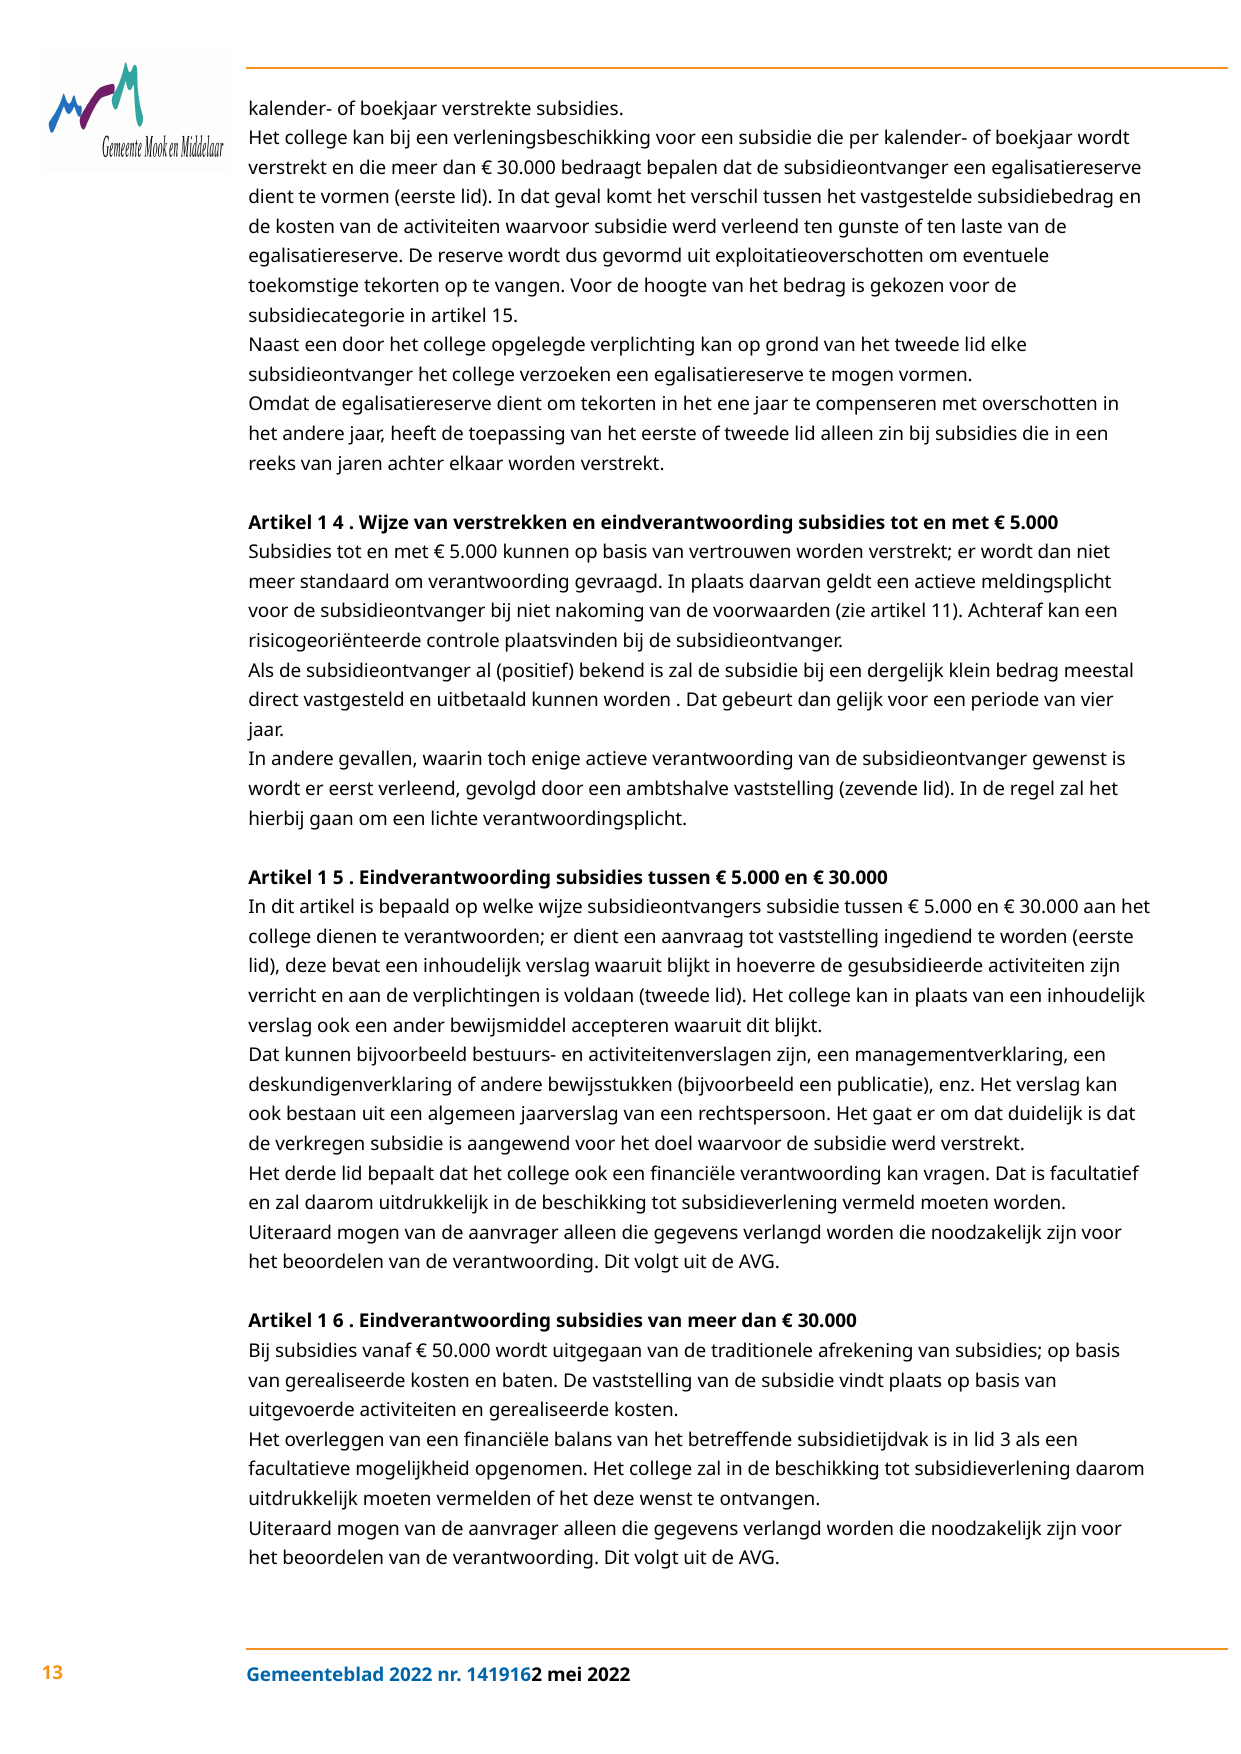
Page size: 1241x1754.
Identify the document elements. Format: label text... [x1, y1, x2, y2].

text Omdat de egalisatiereserve dient om tekorten in het ene jaar te compenseren met overschotten in het andere jaar, heeft de toepassing van het eerste of tweede lid alleen zin bij subsidies die in een reeks van jaren achter elkaar worden verstrekt. [248, 391, 1152, 476]
text Uiteraard mogen van de aanvrager alleen die gegevens verlangd worden die noodzakelijk zijn voor het beoordelen van de verantwoording. Dit volgt uit de AVG. [248, 1219, 1152, 1274]
picture [41, 47, 231, 172]
text Subsidies tot en met € 5.000 kunnen op basis van vertrouwen worden verstrekt; er wordt dan niet meer standaard om verantwoording gevraagd. In plaats daarvan geldt een actieve meldingsplicht voor de subsidieontvanger bij niet nakoming van de voorwaarden (zie artikel 11). Achteraf kan een risicogeoriënteerde controle plaatsvinden bij de subsidieontvanger. [248, 538, 1152, 653]
text Het college kan bij een verleningsbeschikking voor een subsidie die per kalender- of boekjaar wordt verstrekt en die meer dan € 30.000 bedraagt bepalen dat de subsidieontvanger een egalisatiereserve dient te vormen (eerste lid). In dat geval komt het verschil tussen het vastgestelde subsidiebedrag en de kosten van de activiteiten waarvoor subsidie werd verleend ten gunste of ten laste van de egalisatiereserve. De reserve wordt dus gevormd uit exploitatieoverschotten om eventuele toekomstige tekorten op te vangen. Voor de hoogte van het bedrag is gekozen voor de subsidiecategorie in artikel 15. [248, 124, 1152, 328]
text Het derde lid bepaalt dat het college ook een financiële verantwoording kan vragen. Dat is facultatief en zal daarom uitdrukkelijk in de beschikking tot subsidieverlening vermeld moeten worden. [248, 1160, 1152, 1215]
text Dat kunnen bijvoorbeeld bestuurs- en activiteitenverslagen zijn, een managementverklaring, een deskundigenverklaring of andere bewijsstukken (bijvoorbeeld een publicatie), enz. Het verslag kan ook bestaan uit een algemeen jaarverslag van een rechtspersoon. Het gaat er om dat duidelijk is dat de verkregen subsidie is aangewend voor het doel waarvoor de subsidie werd verstrekt. [248, 1041, 1152, 1156]
text Artikel 1 4 . Wijze van verstrekken en eindverantwoording subsidies tot en met € 5.000 [248, 509, 1152, 535]
text In dit artikel is bepaald op welke wijze subsidieontvangers subsidie tussen € 5.000 en € 30.000 aan het college dienen te verantwoorden; er dient een aanvraag tot vaststelling ingediend te worden (eerste lid), deze bevat een inhoudelijk verslag waaruit blijkt in hoeverre de gesubsidieerde activiteiten zijn verricht en aan de verplichtingen is voldaan (tweede lid). Het college kan in plaats van een inhoudelijk verslag ook een ander bewijsmiddel accepteren waaruit dit blijkt. [248, 893, 1152, 1038]
text Uiteraard mogen van de aanvrager alleen die gegevens verlangd worden die noodzakelijk zijn voor het beoordelen van de verantwoording. Dit volgt uit de AVG. [248, 1515, 1152, 1570]
text Het overleggen van een financiële balans van het betreffende subsidietijdvak is in lid 3 als een facultatieve mogelijkheid opgenomen. Het college zal in de beschikking tot subsidieverlening daarom uitdrukkelijk moeten vermelden of het deze wenst te ontvangen. [248, 1426, 1152, 1511]
text Artikel 1 5 . Eindverantwoording subsidies tussen € 5.000 en € 30.000 [248, 864, 1152, 890]
text kalender- of boekjaar verstrekte subsidies. [248, 95, 1152, 121]
text Bij subsidies vanaf € 50.000 wordt uitgegaan van de traditionele afrekening van subsidies; op basis van gerealiseerde kosten en baten. De vaststelling van de subsidie vindt plaats op basis van uitgevoerde activiteiten en gerealiseerde kosten. [248, 1337, 1152, 1422]
text In andere gevallen, waarin toch enige actieve verantwoording van de subsidieontvanger gewenst is wordt er eerst verleend, gevolgd door een ambtshalve vaststelling (zevende lid). In de regel zal het hierbij gaan om een lichte verantwoordingsplicht. [248, 746, 1152, 831]
text Artikel 1 6 . Eindverantwoording subsidies van meer dan € 30.000 [248, 1308, 1152, 1333]
text Als de subsidieontvanger al (positief) bekend is zal de subsidie bij een dergelijk klein bedrag meestal direct vastgesteld en uitbetaald kunnen worden . Dat gebeurt dan gelijk voor een periode van vier jaar. [248, 657, 1152, 742]
text Naast een door het college opgelegde verplichting kan op grond van het tweede lid elke subsidieontvanger het college verzoeken een egalisatiereserve te mogen vormen. [248, 331, 1152, 387]
